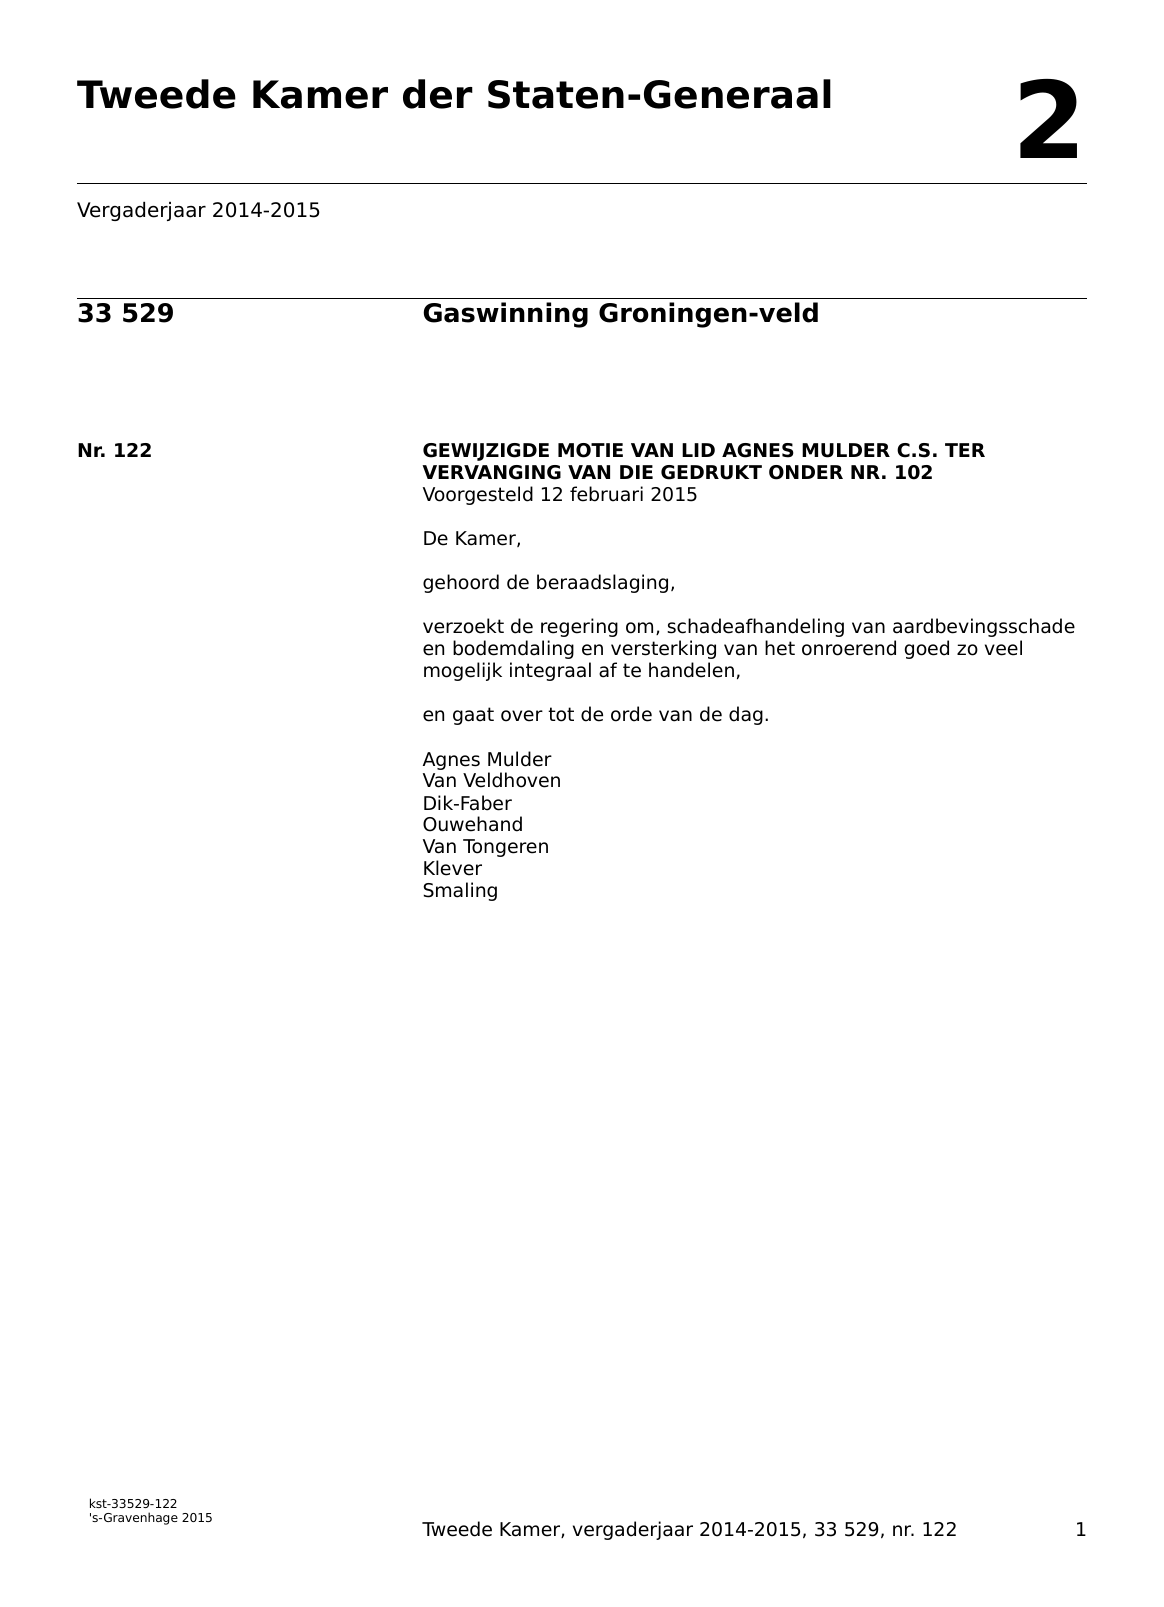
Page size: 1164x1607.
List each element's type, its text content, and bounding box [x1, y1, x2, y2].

text Van Tongeren [422, 836, 1087, 858]
text Klever [422, 858, 1087, 880]
text 's-Gravenhage 2015 [88, 1511, 323, 1525]
subtitle 33 529 Gaswinning Groningen-veld [77, 299, 1087, 329]
text gehoord de beraadslaging, [422, 572, 1087, 594]
text Voorgesteld 12 februari 2015 [422, 484, 1087, 506]
text Agnes Mulder [422, 748, 1087, 770]
subtitle Nr. 122 GEWIJZIGDE MOTIE VAN LID AGNES MULDER C.S. TER VERVANGING VAN DIE GEDRUKT ONDER NR. 102 [77, 440, 1087, 484]
text Van Veldhoven [422, 770, 1087, 792]
table_header Tweede Kamer der Staten-Generaal [77, 59, 886, 183]
table_header 2 [886, 59, 1087, 183]
text kst-33529-122 [88, 1497, 323, 1511]
text en gaat over tot de orde van de dag. [422, 704, 1087, 726]
text Dik-Faber [422, 792, 1087, 814]
text verzoekt de regering om, schadeafhandeling van aardbevingsschade en bodemdaling en versterking van het onroerend goed zo veel mogelijk integraal af te handelen, [422, 616, 1087, 682]
text Ouwehand [422, 814, 1087, 836]
table_cell Vergaderjaar 2014-2015 [77, 184, 1087, 298]
text Smaling [422, 880, 1087, 902]
text De Kamer, [422, 528, 1087, 550]
